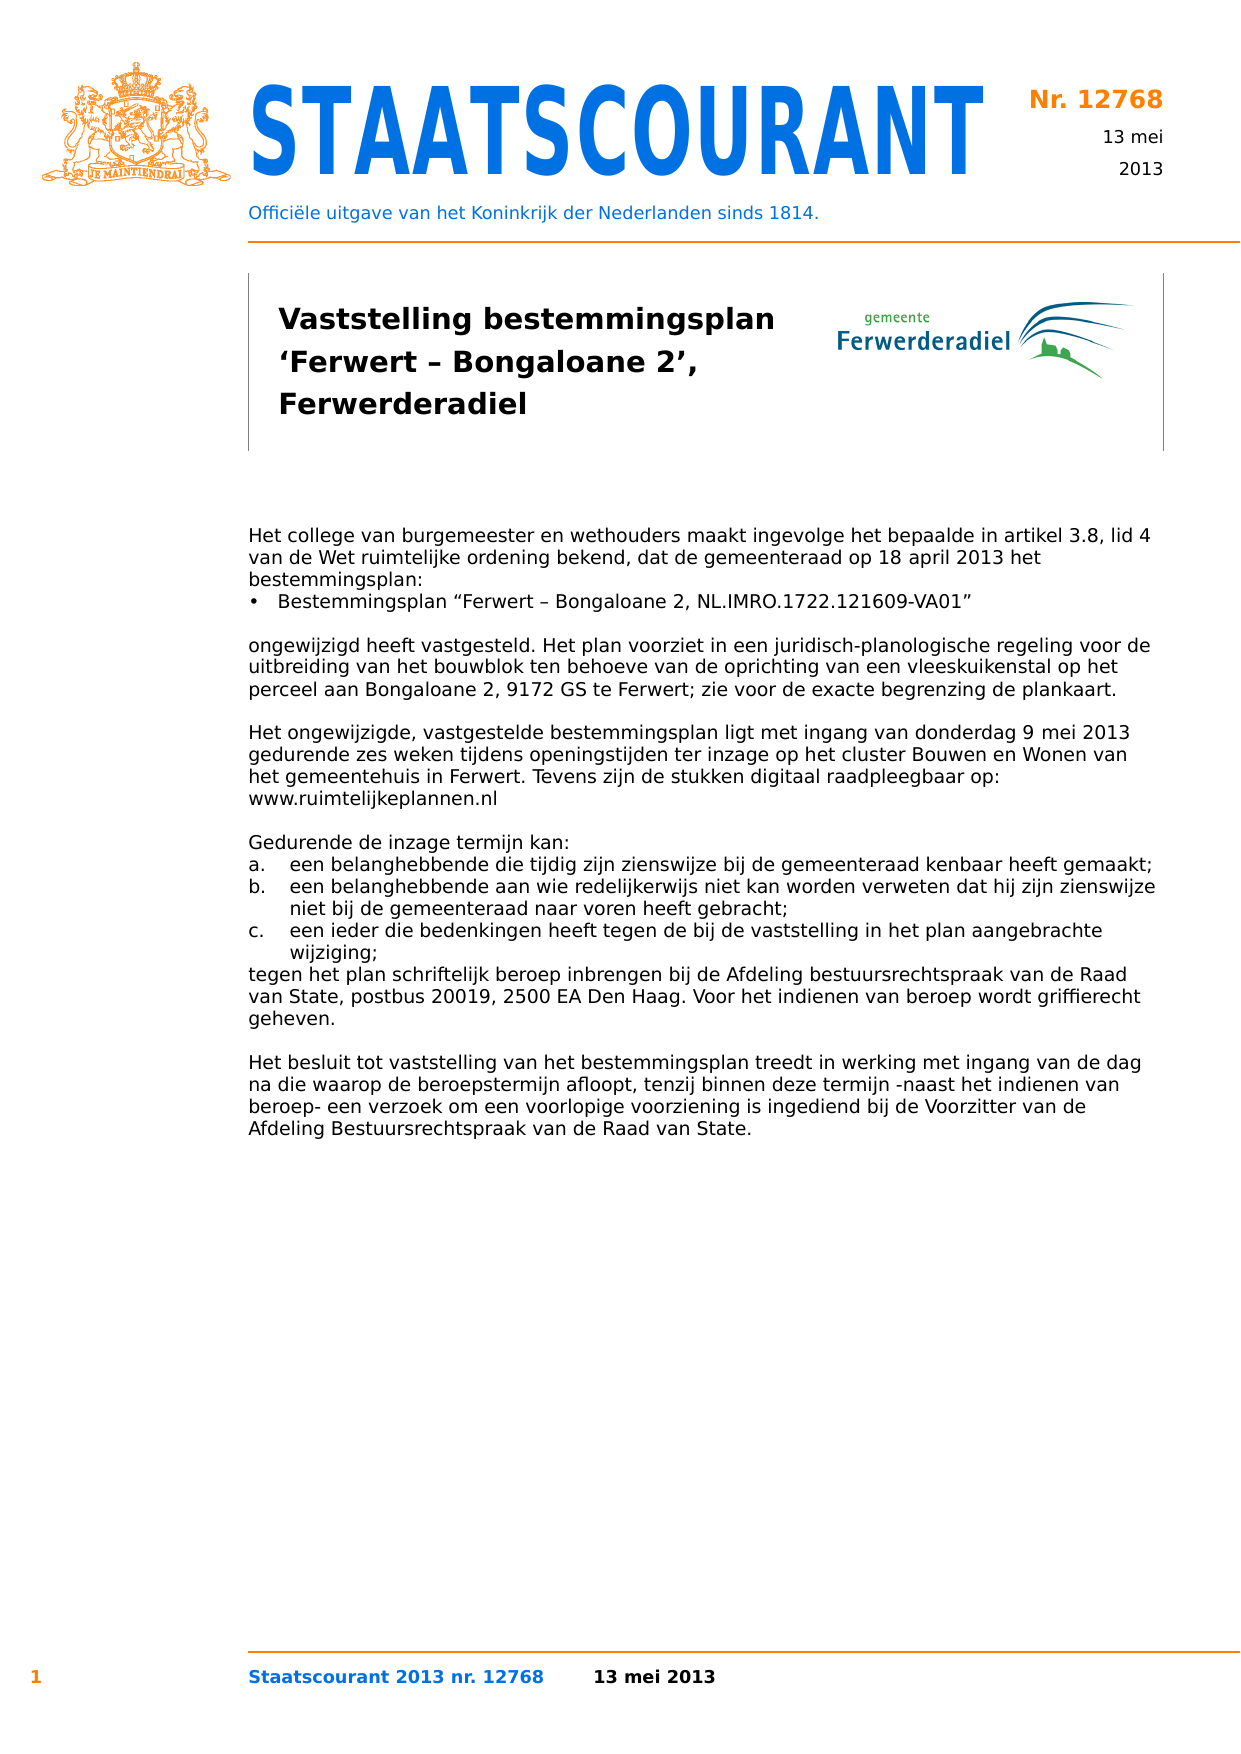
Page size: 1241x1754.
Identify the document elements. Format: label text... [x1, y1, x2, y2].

picture [838, 302, 1134, 380]
subtitle Vaststelling bestemmingsplan ‘Ferwert – Bongaloane 2’, Ferwerderadiel [249, 273, 1163, 451]
table_cell Officiële uitgave van het Koninkrijk der Nederlanden sinds 1814. [248, 203, 1240, 241]
text ongewijzigd heeft vastgesteld. Het plan voorziet in een juridisch-planologische regeling voor de uitbreiding van het bouwblok ten behoeve van de oprichting van een vleeskuikenstal op het perceel aan Bongaloane 2, 9172 GS te Ferwert; zie voor de exacte begrenzing de plankaart. [248, 634, 1163, 700]
text b. een belanghebbende aan wie redelijkerwijs niet kan worden verweten dat hij zijn zienswijze niet bij de gemeenteraad naar voren heeft gebracht; [248, 876, 1163, 920]
text c. een ieder die bedenkingen heeft tegen de bij de vaststelling in het plan aangebrachte wijziging; [248, 920, 1163, 964]
text a. een belanghebbende die tijdig zijn zienswijze bij de gemeenteraad kenbaar heeft gemaakt; [248, 854, 1163, 876]
table_header [25, 62, 248, 241]
text Het college van burgemeester en wethouders maakt ingevolge het bepaalde in artikel 3.8, lid 4 van de Wet ruimtelijke ordening bekend, dat de gemeenteraad op 18 april 2013 het bestemmingsplan: [248, 525, 1163, 591]
text tegen het plan schriftelijk beroep inbrengen bij de Afdeling bestuursrechtspraak van de Raad van State, postbus 20019, 2500 EA Den Haag. Voor het indienen van beroep wordt griffierecht geheven. [248, 964, 1163, 1030]
text • Bestemmingsplan “Ferwert – Bongaloane 2, NL.IMRO.1722.121609-VA01” [248, 591, 1163, 613]
table_header Nr. 12768 [998, 62, 1240, 121]
table_cell 2013 [998, 153, 1240, 203]
table_cell 13 mei [998, 121, 1240, 153]
picture [41, 62, 231, 186]
text Het besluit tot vaststelling van het bestemmingsplan treedt in werking met ingang van de dag na die waarop de beroepstermijn afloopt, tenzij binnen deze termijn -naast het indienen van beroep- een verzoek om een voorlopige voorziening is ingediend bij de Voorzitter van de Afdeling Bestuursrechtspraak van de Raad van State. [248, 1052, 1163, 1140]
text Het ongewijzigde, vastgestelde bestemmingsplan ligt met ingang van donderdag 9 mei 2013 gedurende zes weken tijdens openingstijden ter inzage op het cluster Bouwen en Wonen van het gemeentehuis in Ferwert. Tevens zijn de stukken digitaal raadpleegbaar op: www.ruimtelijkeplannen.nl [248, 722, 1163, 810]
table_header STAATSCOURANT [248, 62, 998, 203]
text Gedurende de inzage termijn kan: [248, 832, 1163, 854]
